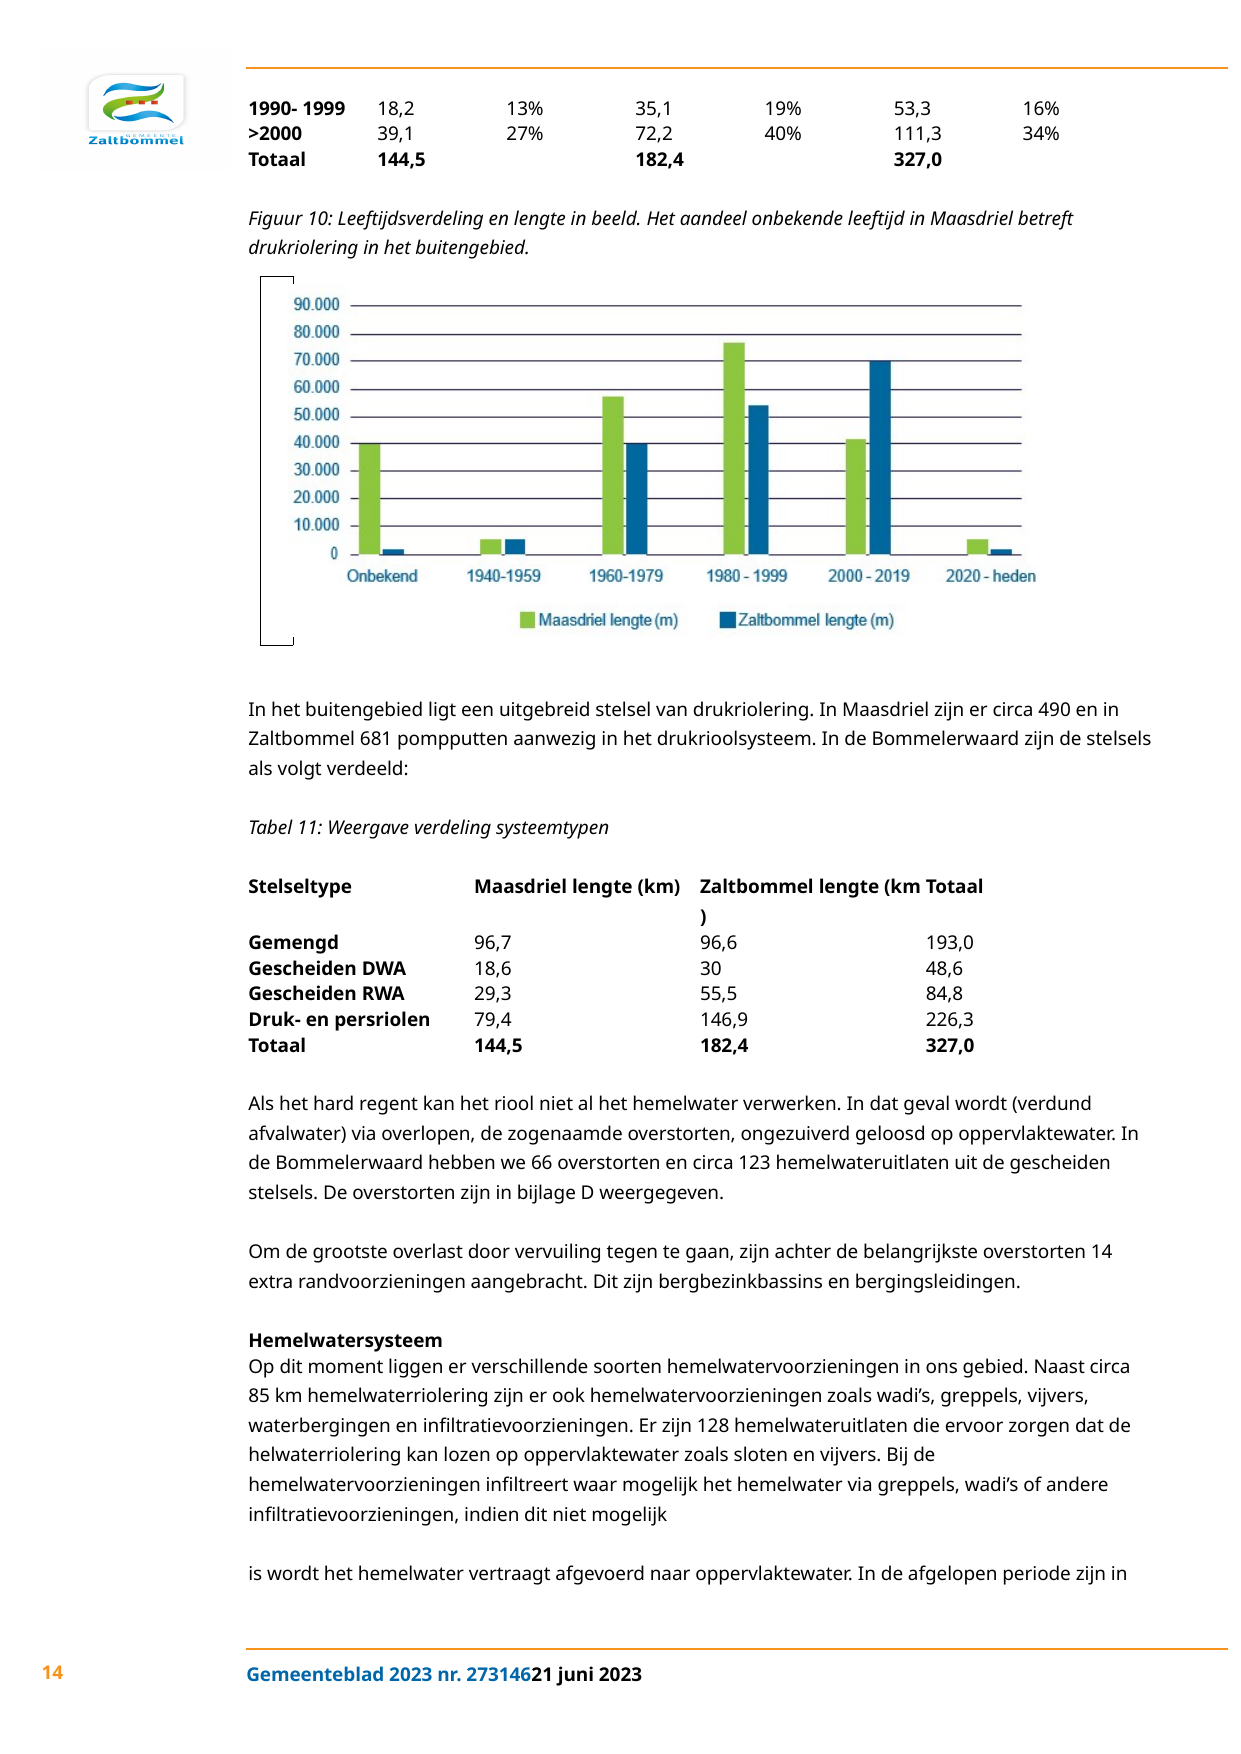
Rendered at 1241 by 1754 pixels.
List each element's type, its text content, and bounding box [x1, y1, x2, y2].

table_cell 327,0 [894, 146, 1022, 172]
table_cell 19% [764, 95, 893, 121]
table_cell >2000 [248, 121, 377, 146]
text Hemelwatersysteem [248, 1327, 1152, 1353]
table_cell 34% [1023, 121, 1152, 146]
table_cell Druk- en persriolen [248, 1006, 474, 1032]
table_cell 182,4 [700, 1032, 926, 1058]
text Tabel 11: Weergave verdeling systeemtypen [248, 814, 1152, 840]
table_cell 29,3 [474, 980, 700, 1006]
table_cell 13% [506, 95, 635, 121]
table_cell 18,6 [474, 955, 700, 980]
table_cell 327,0 [926, 1032, 1152, 1058]
table_cell Gemengd [248, 929, 474, 955]
table_header Totaal [926, 874, 1152, 929]
table_cell 182,4 [635, 146, 764, 172]
table_cell 55,5 [700, 980, 926, 1006]
table_cell 96,6 [700, 929, 926, 955]
table_cell 193,0 [926, 929, 1152, 955]
table_cell Totaal [248, 146, 377, 172]
text Figuur 10: Leeftijdsverdeling en lengte in beeld. Het aandeel onbekende leeftijd in Maasdriel betreft drukriolering in het buitengebied. [248, 205, 1152, 260]
table_cell 72,2 [635, 121, 764, 146]
table_cell Gescheiden RWA [248, 980, 474, 1006]
table_cell 30 [700, 955, 926, 980]
table_cell Totaal [248, 1032, 474, 1058]
table_cell 111,3 [894, 121, 1022, 146]
table_header Stelseltype [248, 874, 474, 929]
table_cell 53,3 [894, 95, 1022, 121]
text Als het hard regent kan het riool niet al het hemelwater verwerken. In dat geval wordt (verdund afvalwater) via overlopen, de zogenaamde overstorten, ongezuiverd geloosd op oppervlaktewater. In de Bommelerwaard hebben we 66 overstorten en circa 123 hemelwateruitlaten uit de gescheiden stelsels. De overstorten zijn in bijlage D weergegeven. [248, 1090, 1152, 1205]
table_cell 27% [506, 121, 635, 146]
table_cell 39,1 [377, 121, 506, 146]
text is wordt het hemelwater vertraagt afgevoerd naar oppervlaktewater. In de afgelopen periode zijn in [248, 1560, 1152, 1586]
table_cell [1023, 146, 1152, 172]
table_cell [506, 146, 635, 172]
table_header Maasdriel lengte (km) [474, 874, 700, 929]
table_cell 96,7 [474, 929, 700, 955]
text In het buitengebied ligt een uitgebreid stelsel van drukriolering. In Maasdriel zijn er circa 490 en in Zaltbommel 681 pompputten aanwezig in het drukrioolsysteem. In de Bommelerwaard zijn de stelsels als volgt verdeeld: [248, 696, 1152, 781]
table_cell 146,9 [700, 1006, 926, 1032]
table_cell 1990- 1999 [248, 95, 377, 121]
picture [41, 47, 231, 172]
table_cell 18,2 [377, 95, 506, 121]
picture [268, 284, 1037, 637]
table_cell 16% [1023, 95, 1152, 121]
table_cell 144,5 [377, 146, 506, 172]
table_cell 79,4 [474, 1006, 700, 1032]
table_cell 48,6 [926, 955, 1152, 980]
table_header Zaltbommel lengte (km) [700, 874, 926, 929]
table_cell 35,1 [635, 95, 764, 121]
table_cell 226,3 [926, 1006, 1152, 1032]
table_cell 144,5 [474, 1032, 700, 1058]
table_cell Gescheiden DWA [248, 955, 474, 980]
text Op dit moment liggen er verschillende soorten hemelwatervoorzieningen in ons gebied. Naast circa 85 km hemelwaterriolering zijn er ook hemelwatervoorzieningen zoals wadi’s, greppels, vijvers, waterbergingen en infiltratievoorzieningen. Er zijn 128 hemelwateruitlaten die ervoor zorgen dat de helwaterriolering kan lozen op oppervlaktewater zoals sloten en vijvers. Bij de hemelwatervoorzieningen infiltreert waar mogelijk het hemelwater via greppels, wadi’s of andere infiltratievoorzieningen, indien dit niet mogelijk [248, 1353, 1152, 1526]
text Om de grootste overlast door vervuiling tegen te gaan, zijn achter de belangrijkste overstorten 14 extra randvoorzieningen aangebracht. Dit zijn bergbezinkbassins en bergingsleidingen. [248, 1238, 1152, 1294]
table_cell [764, 146, 893, 172]
table_cell 84,8 [926, 980, 1152, 1006]
table_cell 40% [764, 121, 893, 146]
